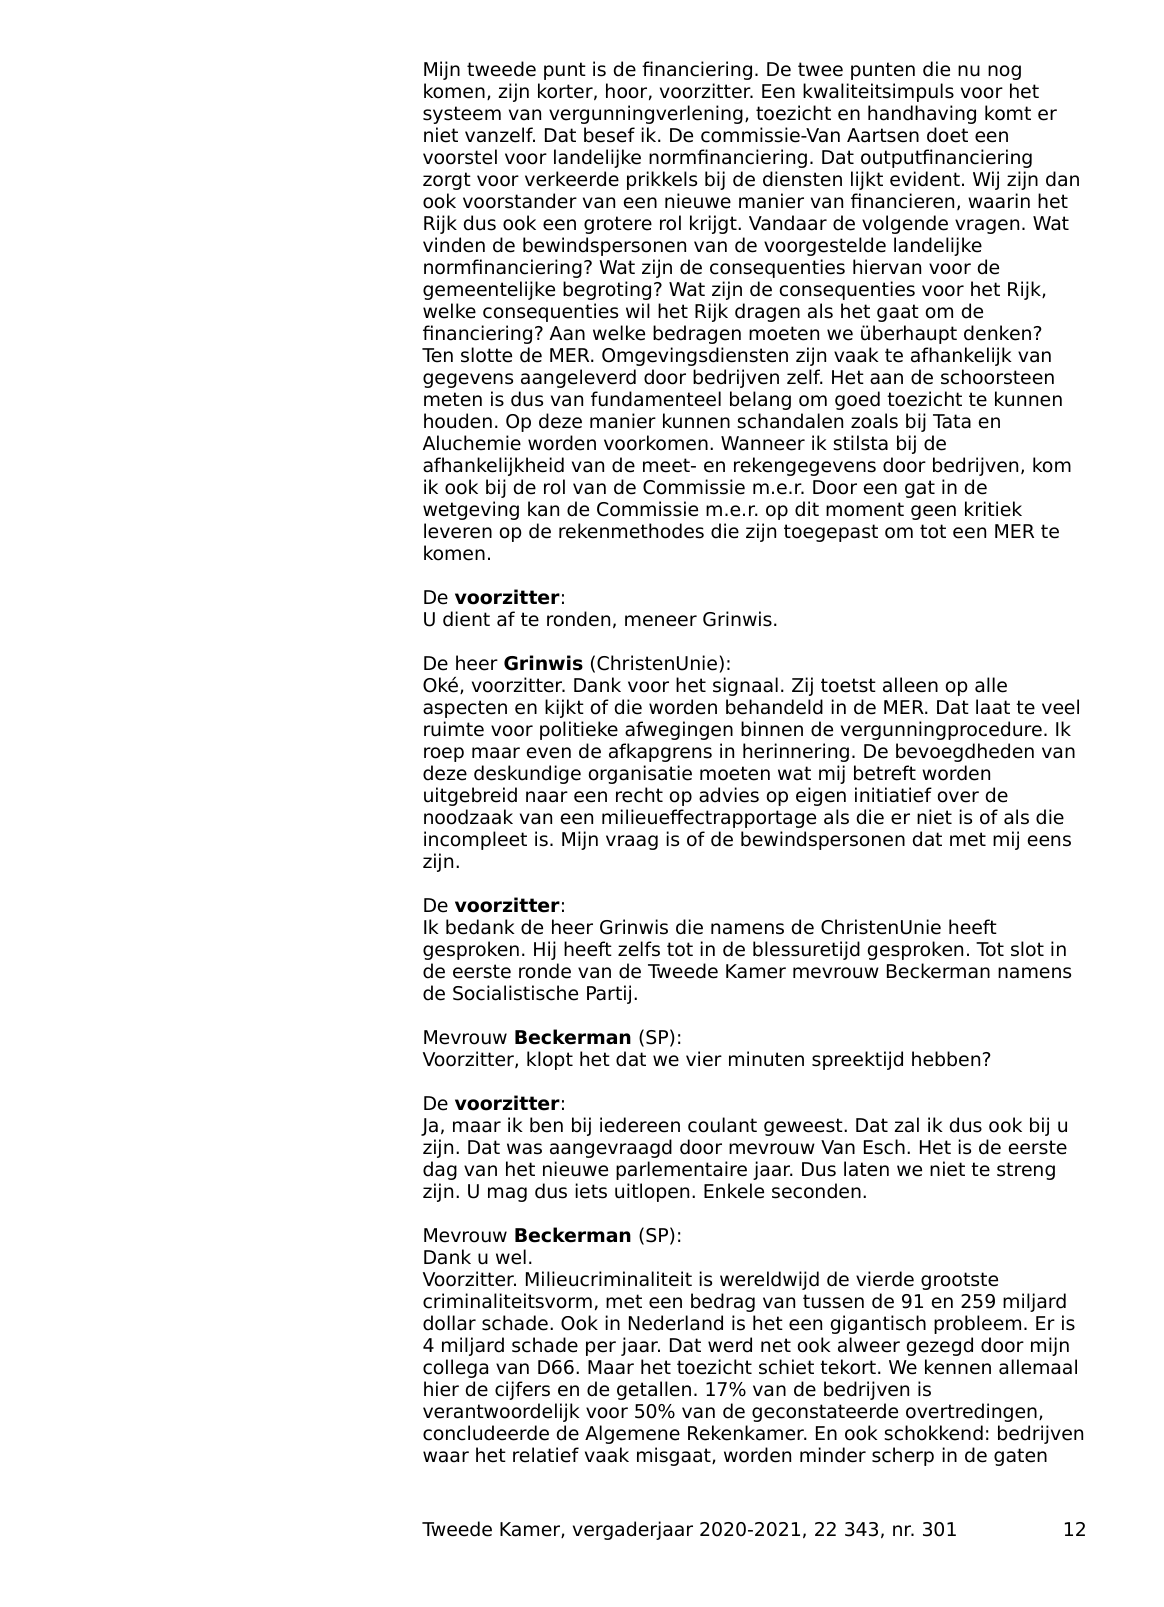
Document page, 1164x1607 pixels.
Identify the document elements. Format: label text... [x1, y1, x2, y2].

text U dient af te ronden, meneer Grinwis. [422, 609, 1087, 631]
text Voorzitter, klopt het dat we vier minuten spreektijd hebben? [422, 1049, 1087, 1071]
text Oké, voorzitter. Dank voor het signaal. Zij toetst alleen op alle aspecten en kijkt of die worden behandeld in de MER. Dat laat te veel ruimte voor politieke afwegingen binnen de vergunningprocedure. Ik roep maar even de afkapgrens in herinnering. De bevoegdheden van deze deskundige organisatie moeten wat mij betreft worden uitgebreid naar een recht op advies op eigen initiatief over de noodzaak van een milieueffectrapportage als die er niet is of als die incompleet is. Mijn vraag is of de bewindspersonen dat met mij eens zijn. [422, 675, 1087, 873]
text Mijn tweede punt is de financiering. De twee punten die nu nog komen, zijn korter, hoor, voorzitter. Een kwaliteitsimpuls voor het systeem van vergunningverlening, toezicht en handhaving komt er niet vanzelf. Dat besef ik. De commissie-Van Aartsen doet een voorstel voor landelijke normfinanciering. Dat outputfinanciering zorgt voor verkeerde prikkels bij de diensten lijkt evident. Wij zijn dan ook voorstander van een nieuwe manier van financieren, waarin het Rijk dus ook een grotere rol krijgt. Vandaar de volgende vragen. Wat vinden de bewindspersonen van de voorgestelde landelijke normfinanciering? Wat zijn de consequenties hiervan voor de gemeentelijke begroting? Wat zijn de consequenties voor het Rijk, welke consequenties wil het Rijk dragen als het gaat om de financiering? Aan welke bedragen moeten we überhaupt denken? [422, 59, 1087, 345]
text Mevrouw Beckerman (SP): [422, 1027, 1087, 1049]
text Dank u wel. [422, 1247, 1087, 1269]
text De voorzitter: [422, 1093, 1087, 1115]
text De heer Grinwis (ChristenUnie): [422, 653, 1087, 675]
text De voorzitter: [422, 587, 1087, 609]
text De voorzitter: [422, 895, 1087, 917]
text Ten slotte de MER. Omgevingsdiensten zijn vaak te afhankelijk van gegevens aangeleverd door bedrijven zelf. Het aan de schoorsteen meten is dus van fundamenteel belang om goed toezicht te kunnen houden. Op deze manier kunnen schandalen zoals bij Tata en Aluchemie worden voorkomen. Wanneer ik stilsta bij de afhankelijkheid van de meet- en rekengegevens door bedrijven, kom ik ook bij de rol van de Commissie m.e.r. Door een gat in de wetgeving kan de Commissie m.e.r. op dit moment geen kritiek leveren op de rekenmethodes die zijn toegepast om tot een MER te komen. [422, 345, 1087, 564]
text Voorzitter. Milieucriminaliteit is wereldwijd de vierde grootste criminaliteitsvorm, met een bedrag van tussen de 91 en 259 miljard dollar schade. Ook in Nederland is het een gigantisch probleem. Er is 4 miljard schade per jaar. Dat werd net ook alweer gezegd door mijn collega van D66. Maar het toezicht schiet tekort. We kennen allemaal hier de cijfers en de getallen. 17% van de bedrijven is verantwoordelijk voor 50% van de geconstateerde overtredingen, concludeerde de Algemene Rekenkamer. En ook schokkend: bedrijven waar het relatief vaak misgaat, worden minder scherp in de gaten [422, 1269, 1087, 1467]
text Mevrouw Beckerman (SP): [422, 1225, 1087, 1247]
text Ja, maar ik ben bij iedereen coulant geweest. Dat zal ik dus ook bij u zijn. Dat was aangevraagd door mevrouw Van Esch. Het is de eerste dag van het nieuwe parlementaire jaar. Dus laten we niet te streng zijn. U mag dus iets uitlopen. Enkele seconden. [422, 1115, 1087, 1203]
text Ik bedank de heer Grinwis die namens de ChristenUnie heeft gesproken. Hij heeft zelfs tot in de blessuretijd gesproken. Tot slot in de eerste ronde van de Tweede Kamer mevrouw Beckerman namens de Socialistische Partij. [422, 917, 1087, 1005]
